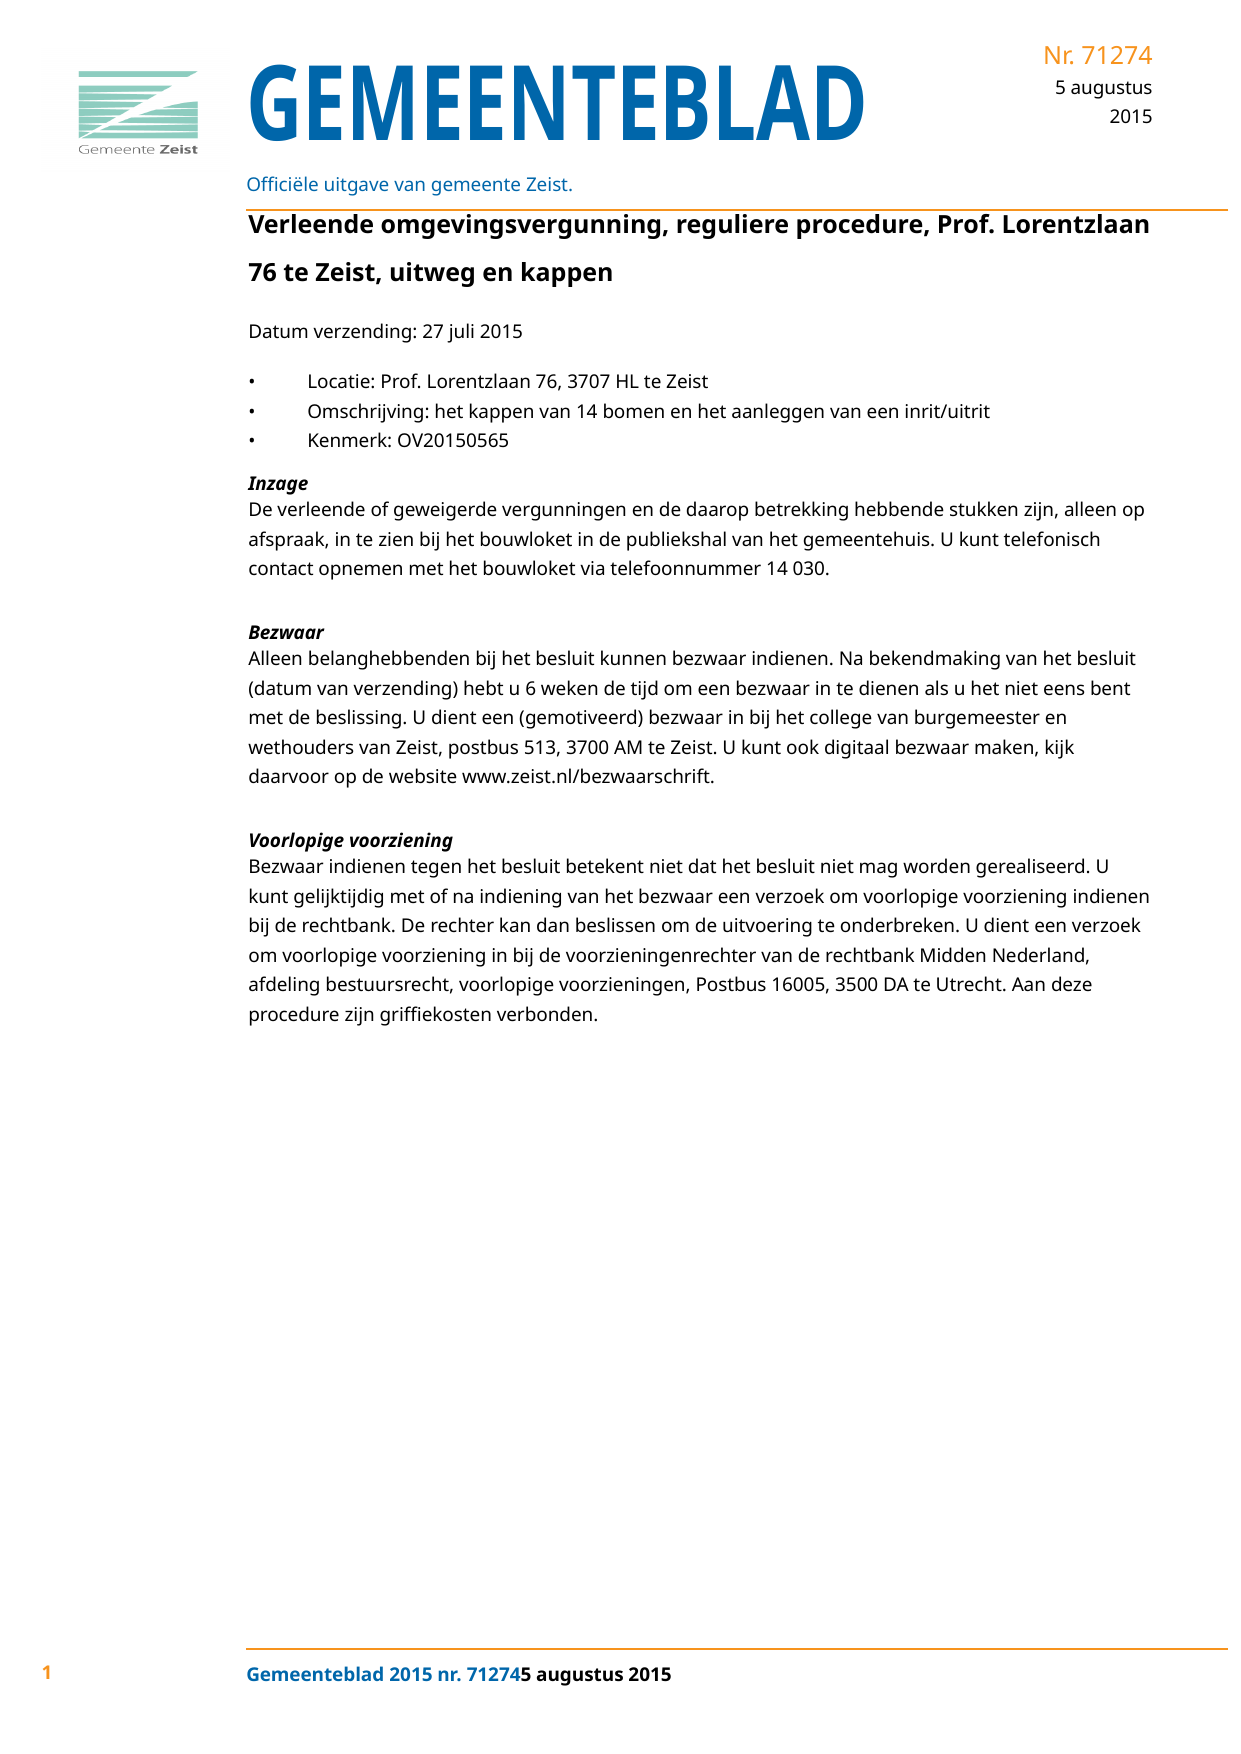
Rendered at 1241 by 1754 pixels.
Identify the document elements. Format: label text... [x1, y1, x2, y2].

text Bezwaar indienen tegen het besluit betekent niet dat het besluit niet mag worden gerealiseerd. U kunt gelijktijdig met of na indiening van het bezwaar een verzoek om voorlopige voorziening indienen bij de rechtbank. De rechter kan dan beslissen om de uitvoering te onderbreken. U dient een verzoek om voorlopige voorziening in bij de voorzieningenrechter van de rechtbank Midden Nederland, afdeling bestuursrecht, voorlopige voorzieningen, Postbus 16005, 3500 DA te Utrecht. Aan deze procedure zijn griffiekosten verbonden. [248, 853, 1152, 1027]
text Datum verzending: 27 juli 2015 [248, 318, 1152, 344]
text De verleende of geweigerde vergunningen en de daarop betrekking hebbende stukken zijn, alleen op afspraak, in te zien bij het bouwloket in de publiekshal van het gemeentehuis. U kunt telefonisch contact opnemen met het bouwloket via telefoonnummer 14 030. [248, 496, 1152, 581]
text Voorlopige voorziening [248, 827, 1152, 853]
text Verleende omgevingsvergunning, reguliere procedure, Prof. Lorentzlaan 76 te Zeist, uitweg en kappen [248, 211, 1152, 288]
text Bezwaar [248, 619, 1152, 645]
text Alleen belanghebbenden bij het besluit kunnen bezwaar indienen. Na bekendmaking van het besluit (datum van verzending) hebt u 6 weken de tijd om een bezwaar in te dienen als u het niet eens bent met de beslissing. U dient een (gemotiveerd) bezwaar in bij het college van burgemeester en wethouders van Zeist, postbus 513, 3700 AM te Zeist. U kunt ook digitaal bezwaar maken, kijk daarvoor op de website www.zeist.nl/bezwaarschrift. [248, 645, 1152, 789]
picture [41, 47, 231, 172]
list Kenmerk: OV20150565 [248, 427, 1152, 453]
list Omschrijving: het kappen van 14 bomen en het aanleggen van een inrit/uitrit [248, 398, 1152, 424]
list Locatie: Prof. Lorentzlaan 76, 3707 HL te Zeist [248, 368, 1152, 394]
text Inzage [248, 471, 1152, 496]
